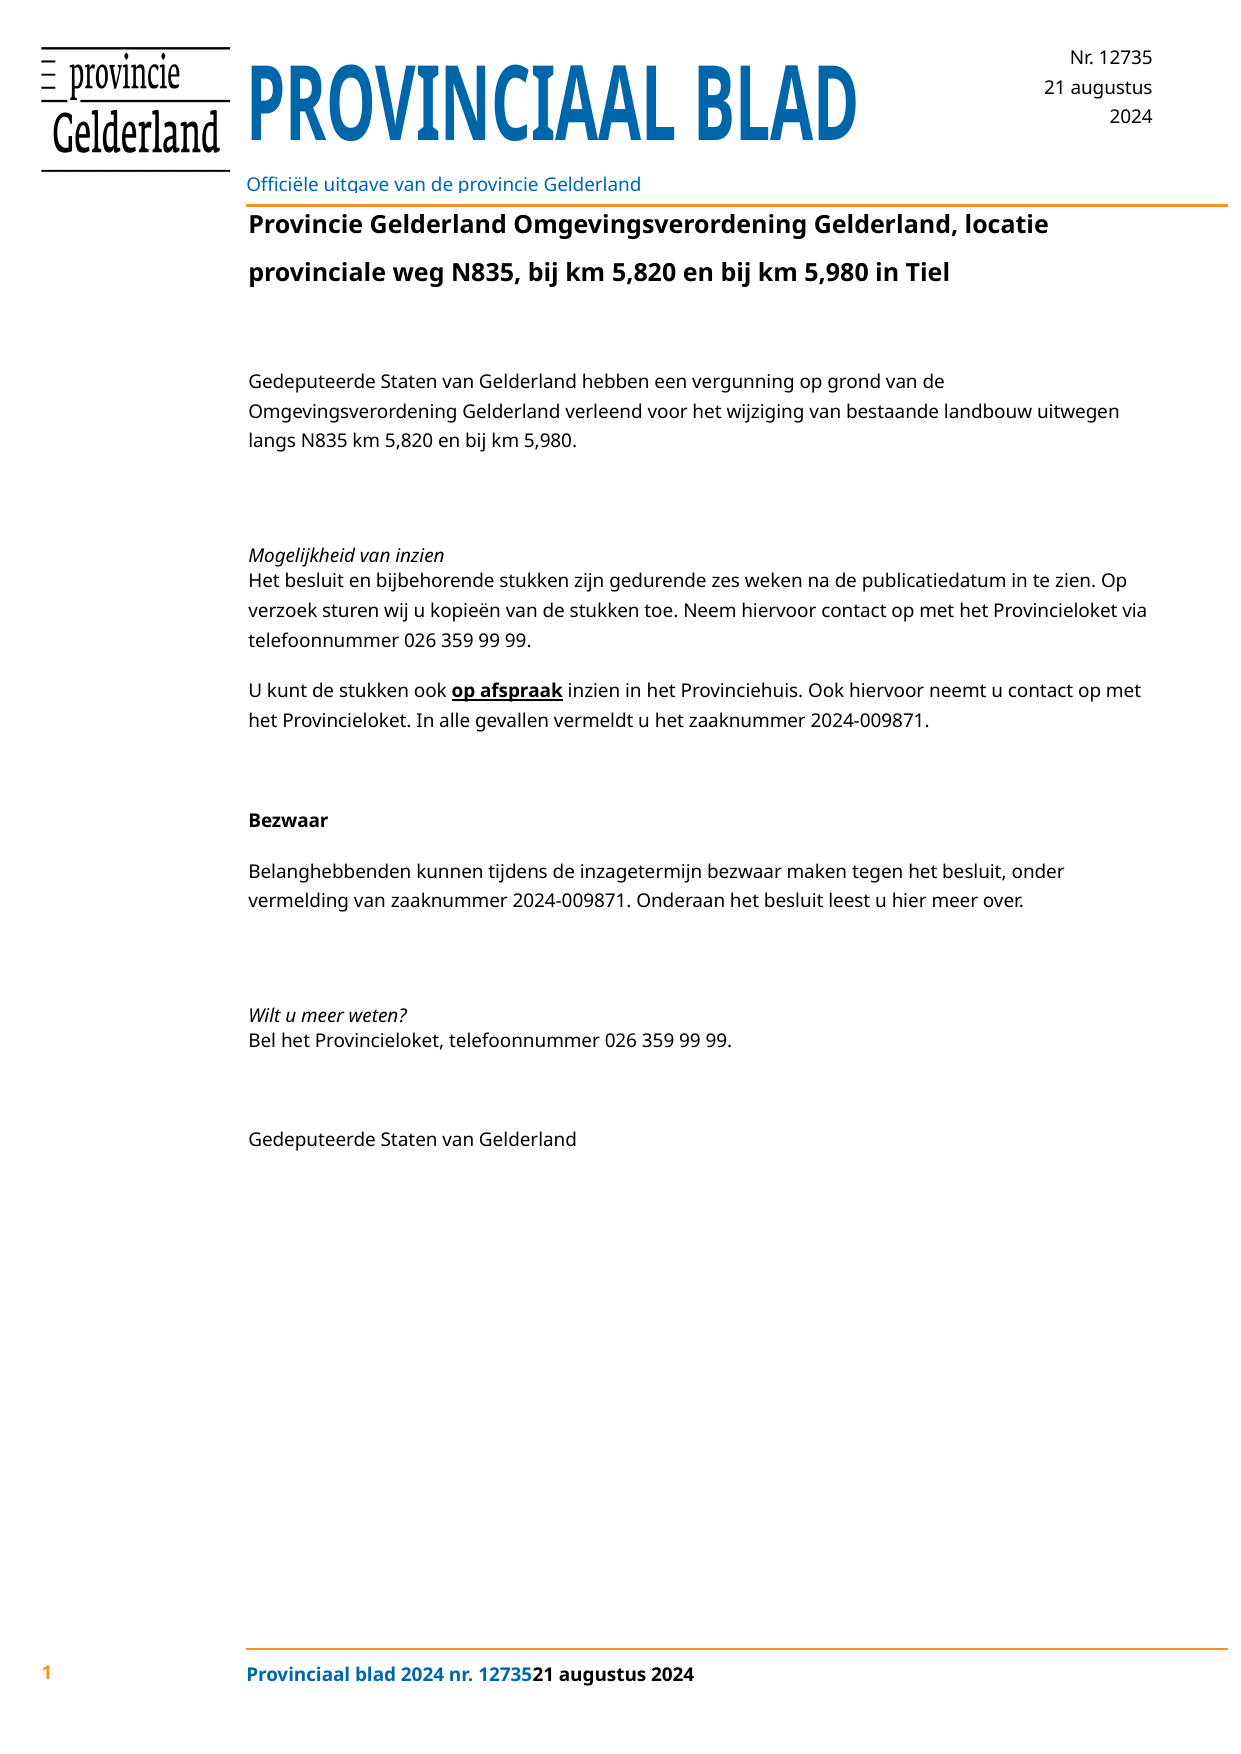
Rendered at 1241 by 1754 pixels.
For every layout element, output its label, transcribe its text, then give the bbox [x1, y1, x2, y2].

text Belanghebbenden kunnen tijdens de inzagetermijn bezwaar maken tegen het besluit, onder vermelding van zaaknummer 2024-009871. Onderaan het besluit leest u hier meer over. [248, 858, 1152, 913]
text Bel het Provincieloket, telefoonnummer 026 359 99 99. [248, 1028, 1152, 1053]
text U kunt de stukken ook op afspraak inzien in het Provinciehuis. Ook hiervoor neemt u contact op met het Provincieloket. In alle gevallen vermeldt u het zaaknummer 2024-009871. [248, 677, 1152, 732]
text Gedeputeerde Staten van Gelderland hebben een vergunning op grond van de Omgevingsverordening Gelderland verleend voor het wijziging van bestaande landbouw uitwegen langs N835 km 5,820 en bij km 5,980. [248, 368, 1152, 453]
picture [41, 47, 231, 172]
text Bezwaar [248, 808, 1152, 833]
text Provincie Gelderland Omgevingsverordening Gelderland, locatie provinciale weg N835, bij km 5,820 en bij km 5,980 in Tiel [248, 207, 1152, 288]
text Gedeputeerde Staten van Gelderland [248, 1126, 1152, 1152]
text Mogelijkheid van inzien [248, 542, 1152, 568]
text Het besluit en bijbehorende stukken zijn gedurende zes weken na de publicatiedatum in te zien. Op verzoek sturen wij u kopieën van de stukken toe. Neem hiervoor contact op met het Provincieloket via telefoonnummer 026 359 99 99. [248, 568, 1152, 652]
text Wilt u meer weten? [248, 1002, 1152, 1028]
